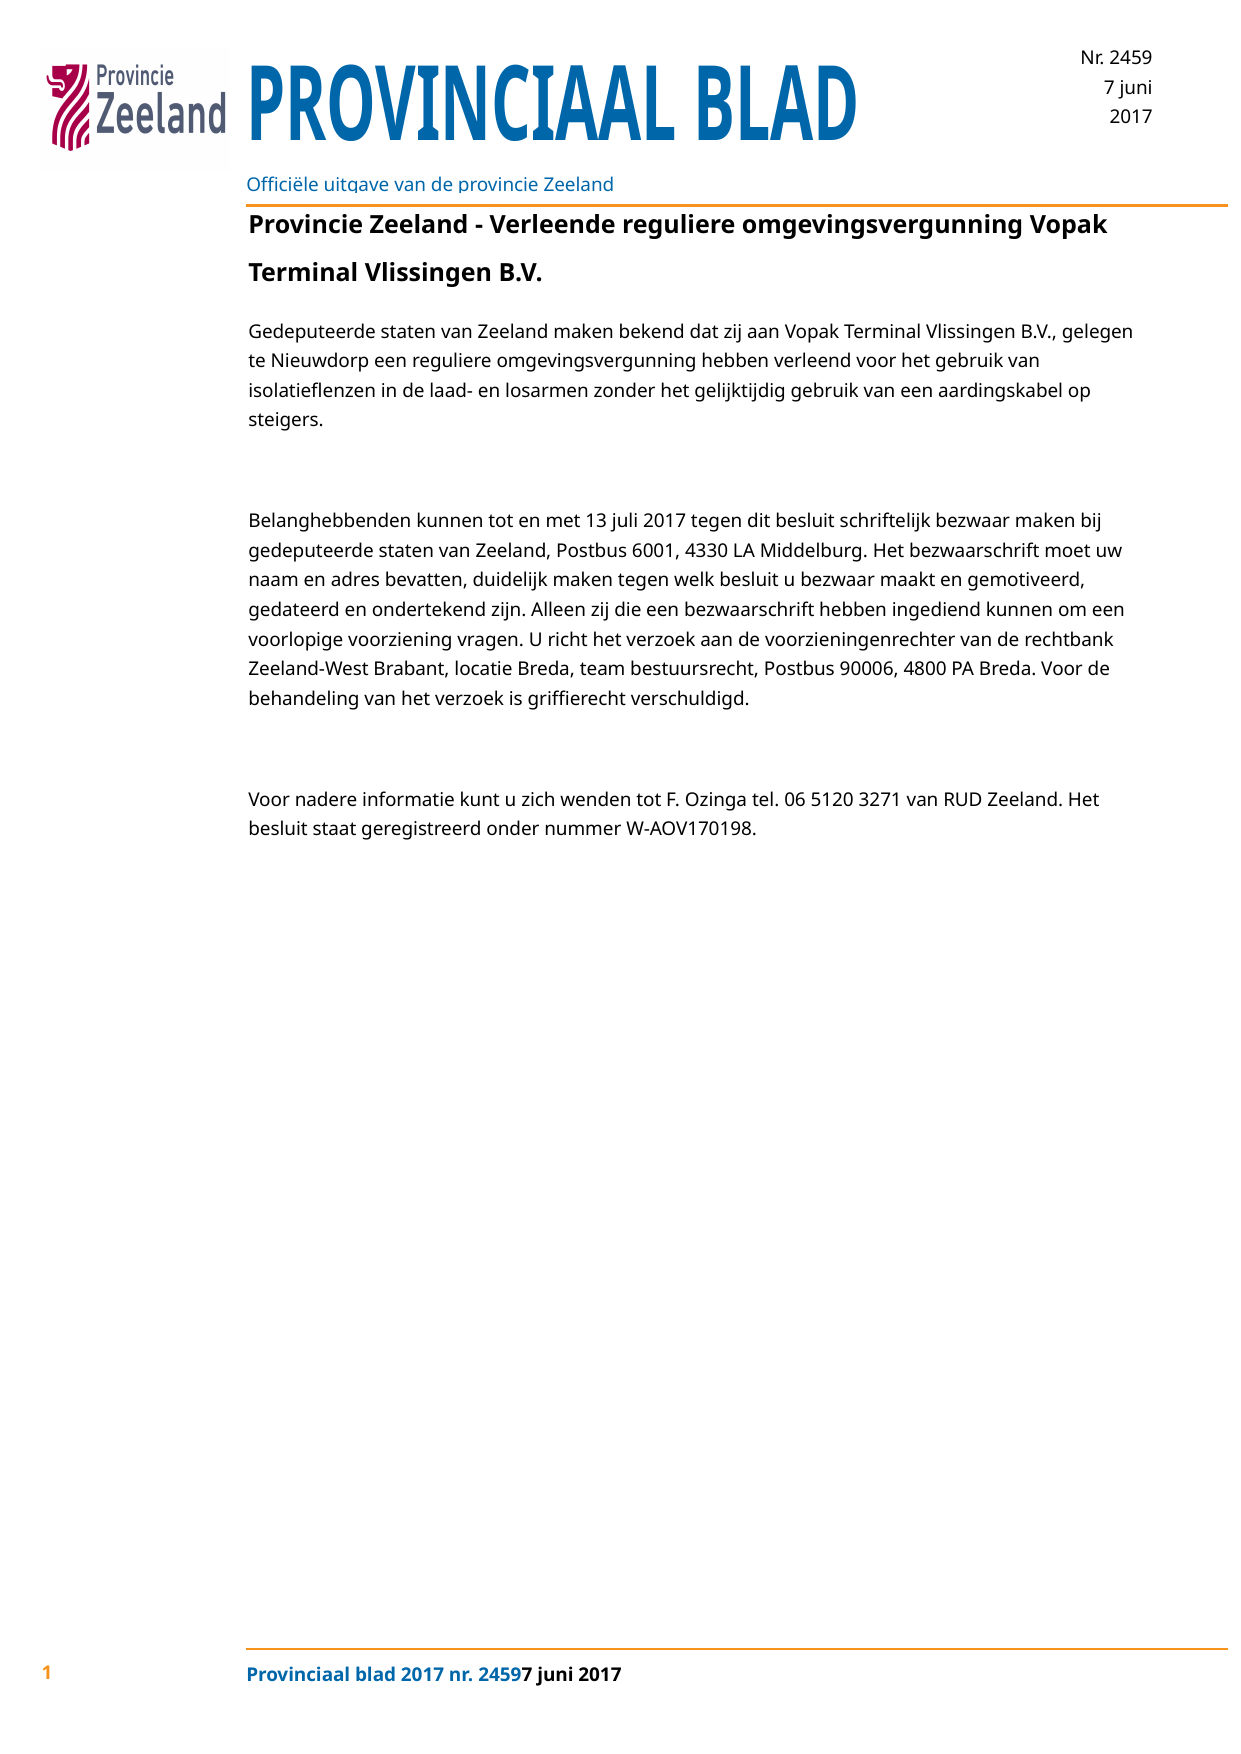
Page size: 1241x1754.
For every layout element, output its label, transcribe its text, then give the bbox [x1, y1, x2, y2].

text Gedeputeerde staten van Zeeland maken bekend dat zij aan Vopak Terminal Vlissingen B.V., gelegen te Nieuwdorp een reguliere omgevingsvergunning hebben verleend voor het gebruik van isolatieflenzen in de laad- en losarmen zonder het gelijktijdig gebruik van een aardingskabel op steigers. [248, 318, 1152, 432]
text Voor nadere informatie kunt u zich wenden tot F. Ozinga tel. 06 5120 3271 van RUD Zeeland. Het besluit staat geregistreerd onder nummer W-AOV170198. [248, 786, 1152, 841]
text Provincie Zeeland - Verleende reguliere omgevingsvergunning Vopak Terminal Vlissingen B.V. [248, 207, 1152, 288]
picture [41, 47, 231, 172]
text Belanghebbenden kunnen tot en met 13 juli 2017 tegen dit besluit schriftelijk bezwaar maken bij gedeputeerde staten van Zeeland, Postbus 6001, 4330 LA Middelburg. Het bezwaarschrift moet uw naam en adres bevatten, duidelijk maken tegen welk besluit u bezwaar maakt en gemotiveerd, gedateerd en ondertekend zijn. Alleen zij die een bezwaarschrift hebben ingediend kunnen om een voorlopige voorziening vragen. U richt het verzoek aan de voorzieningenrechter van de rechtbank Zeeland-West Brabant, locatie Breda, team bestuursrecht, Postbus 90006, 4800 PA Breda. Voor de behandeling van het verzoek is griffierecht verschuldigd. [248, 507, 1152, 711]
